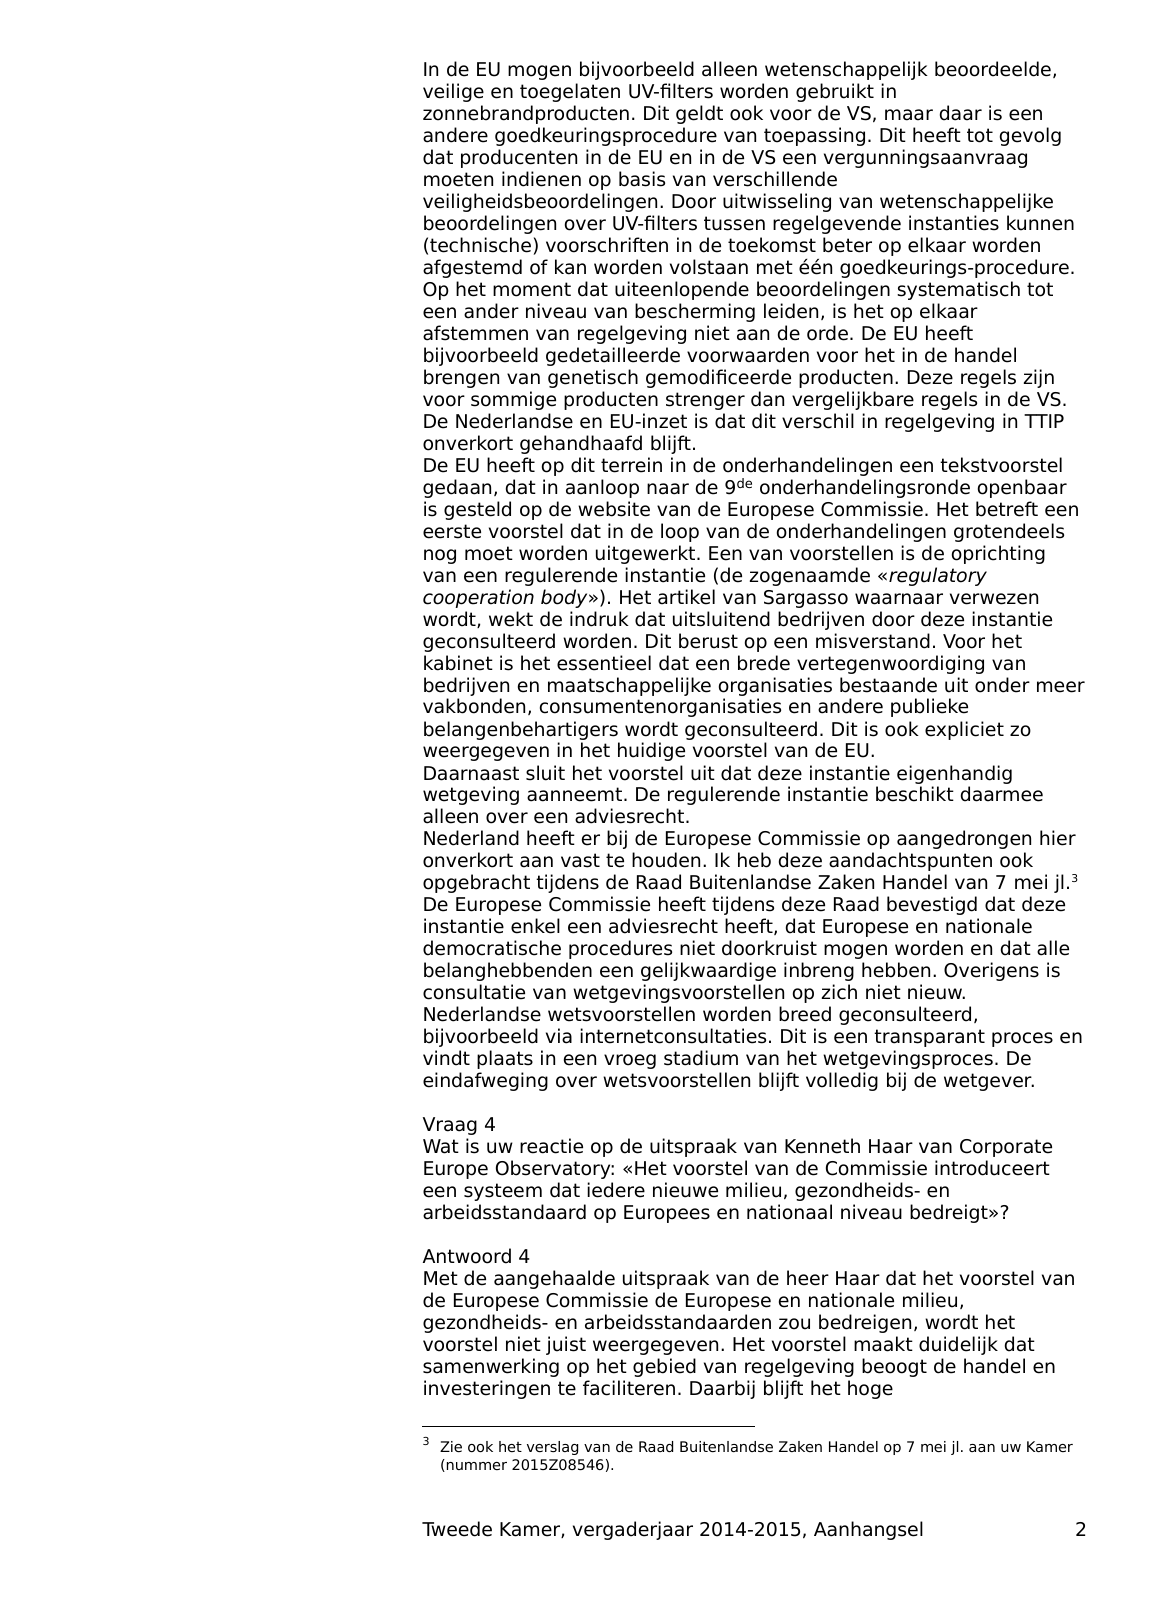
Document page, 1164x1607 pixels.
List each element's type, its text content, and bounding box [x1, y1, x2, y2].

text Daarnaast sluit het voorstel uit dat deze instantie eigenhandig wetgeving aanneemt. De regulerende instantie beschikt daarmee alleen over een adviesrecht. [422, 762, 1087, 828]
text Antwoord 4 [422, 1246, 1087, 1268]
text Zie ook het verslag van de Raad Buitenlandse Zaken Handel op 7 mei jl. aan uw Kamer (nummer 2015Z08546). [422, 1435, 1087, 1474]
text Met de aangehaalde uitspraak van de heer Haar dat het voorstel van de Europese Commissie de Europese en nationale milieu, gezondheids- en arbeidsstandaarden zou bedreigen, wordt het voorstel niet juist weergegeven. Het voorstel maakt duidelijk dat samenwerking op het gebied van regelgeving beoogt de handel en investeringen te faciliteren. Daarbij blijft het hoge [422, 1268, 1087, 1400]
text Wat is uw reactie op de uitspraak van Kenneth Haar van Corporate Europe Observatory: «Het voorstel van de Commissie introduceert een systeem dat iedere nieuwe milieu, gezondheids- en arbeidsstandaard op Europees en nationaal niveau bedreigt»? [422, 1136, 1087, 1224]
text De EU heeft op dit terrein in de onderhandelingen een tekstvoorstel gedaan, dat in aanloop naar de 9de onderhandelingsronde openbaar is gesteld op de website van de Europese Commissie. Het betreft een eerste voorstel dat in de loop van de onderhandelingen grotendeels nog moet worden uitgewerkt. Een van voorstellen is de oprichting van een regulerende instantie (de zogenaamde «regulatory cooperation body»). Het artikel van Sargasso waarnaar verwezen wordt, wekt de indruk dat uitsluitend bedrijven door deze instantie geconsulteerd worden. Dit berust op een misverstand. Voor het kabinet is het essentieel dat een brede vertegenwoordiging van bedrijven en maatschappelijke organisaties bestaande uit onder meer vakbonden, consumentenorganisaties en andere publieke belangenbehartigers wordt geconsulteerd. Dit is ook expliciet zo weergegeven in het huidige voorstel van de EU. [422, 455, 1087, 762]
text Vraag 4 [422, 1114, 1087, 1136]
text In de EU mogen bijvoorbeeld alleen wetenschappelijk beoordeelde, veilige en toegelaten UV-filters worden gebruikt in zonnebrandproducten. Dit geldt ook voor de VS, maar daar is een andere goedkeuringsprocedure van toepassing. Dit heeft tot gevolg dat producenten in de EU en in de VS een vergunningsaanvraag moeten indienen op basis van verschillende veiligheidsbeoordelingen. Door uitwisseling van wetenschappelijke beoordelingen over UV-filters tussen regelgevende instanties kunnen (technische) voorschriften in de toekomst beter op elkaar worden afgestemd of kan worden volstaan met één goedkeurings-procedure. Op het moment dat uiteenlopende beoordelingen systematisch tot een ander niveau van bescherming leiden, is het op elkaar afstemmen van regelgeving niet aan de orde. De EU heeft bijvoorbeeld gedetailleerde voorwaarden voor het in de handel brengen van genetisch gemodificeerde producten. Deze regels zijn voor sommige producten strenger dan vergelijkbare regels in de VS. De Nederlandse en EU-inzet is dat dit verschil in regelgeving in TTIP onverkort gehandhaafd blijft. [422, 59, 1087, 455]
text Nederland heeft er bij de Europese Commissie op aangedrongen hier onverkort aan vast te houden. Ik heb deze aandachtspunten ook opgebracht tijdens de Raad Buitenlandse Zaken Handel van 7 mei jl. De Europese Commissie heeft tijdens deze Raad bevestigd dat deze instantie enkel een adviesrecht heeft, dat Europese en nationale democratische procedures niet doorkruist mogen worden en dat alle belanghebbenden een gelijkwaardige inbreng hebben. Overigens is consultatie van wetgevingsvoorstellen op zich niet nieuw. Nederlandse wetsvoorstellen worden breed geconsulteerd, bijvoorbeeld via internetconsultaties. Dit is een transparant proces en vindt plaats in een vroeg stadium van het wetgevingsproces. De eindafweging over wetsvoorstellen blijft volledig bij de wetgever. [422, 828, 1087, 1092]
